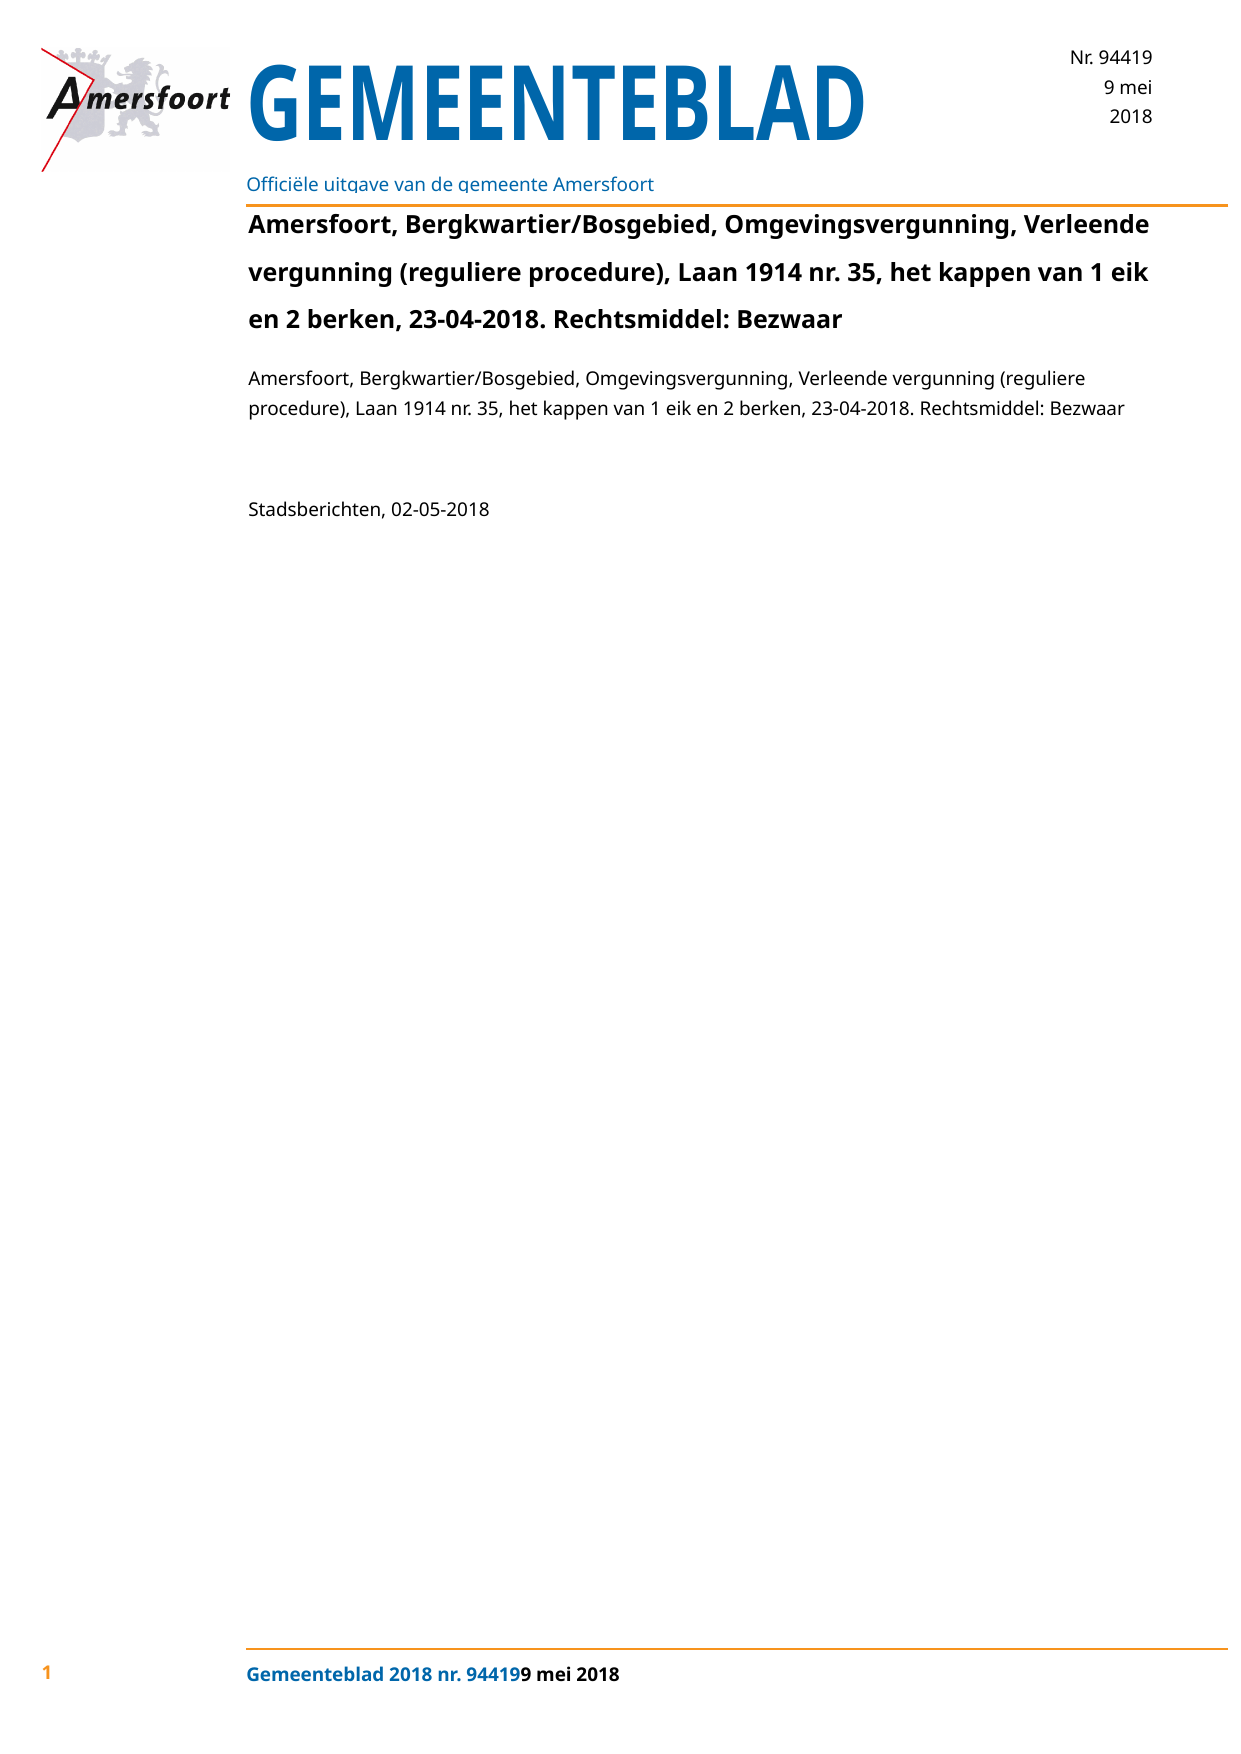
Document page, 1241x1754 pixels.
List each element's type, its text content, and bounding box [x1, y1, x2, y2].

text Amersfoort, Bergkwartier/Bosgebied, Omgevingsvergunning, Verleende vergunning (reguliere procedure), Laan 1914 nr. 35, het kappen van 1 eik en 2 berken, 23-04-2018. Rechtsmiddel: Bezwaar [248, 366, 1152, 421]
text Amersfoort, Bergkwartier/Bosgebied, Omgevingsvergunning, Verleende vergunning (reguliere procedure), Laan 1914 nr. 35, het kappen van 1 eik en 2 berken, 23-04-2018. Rechtsmiddel: Bezwaar [248, 207, 1152, 336]
picture [41, 47, 231, 172]
text Stadsberichten, 02-05-2018 [248, 496, 1152, 522]
